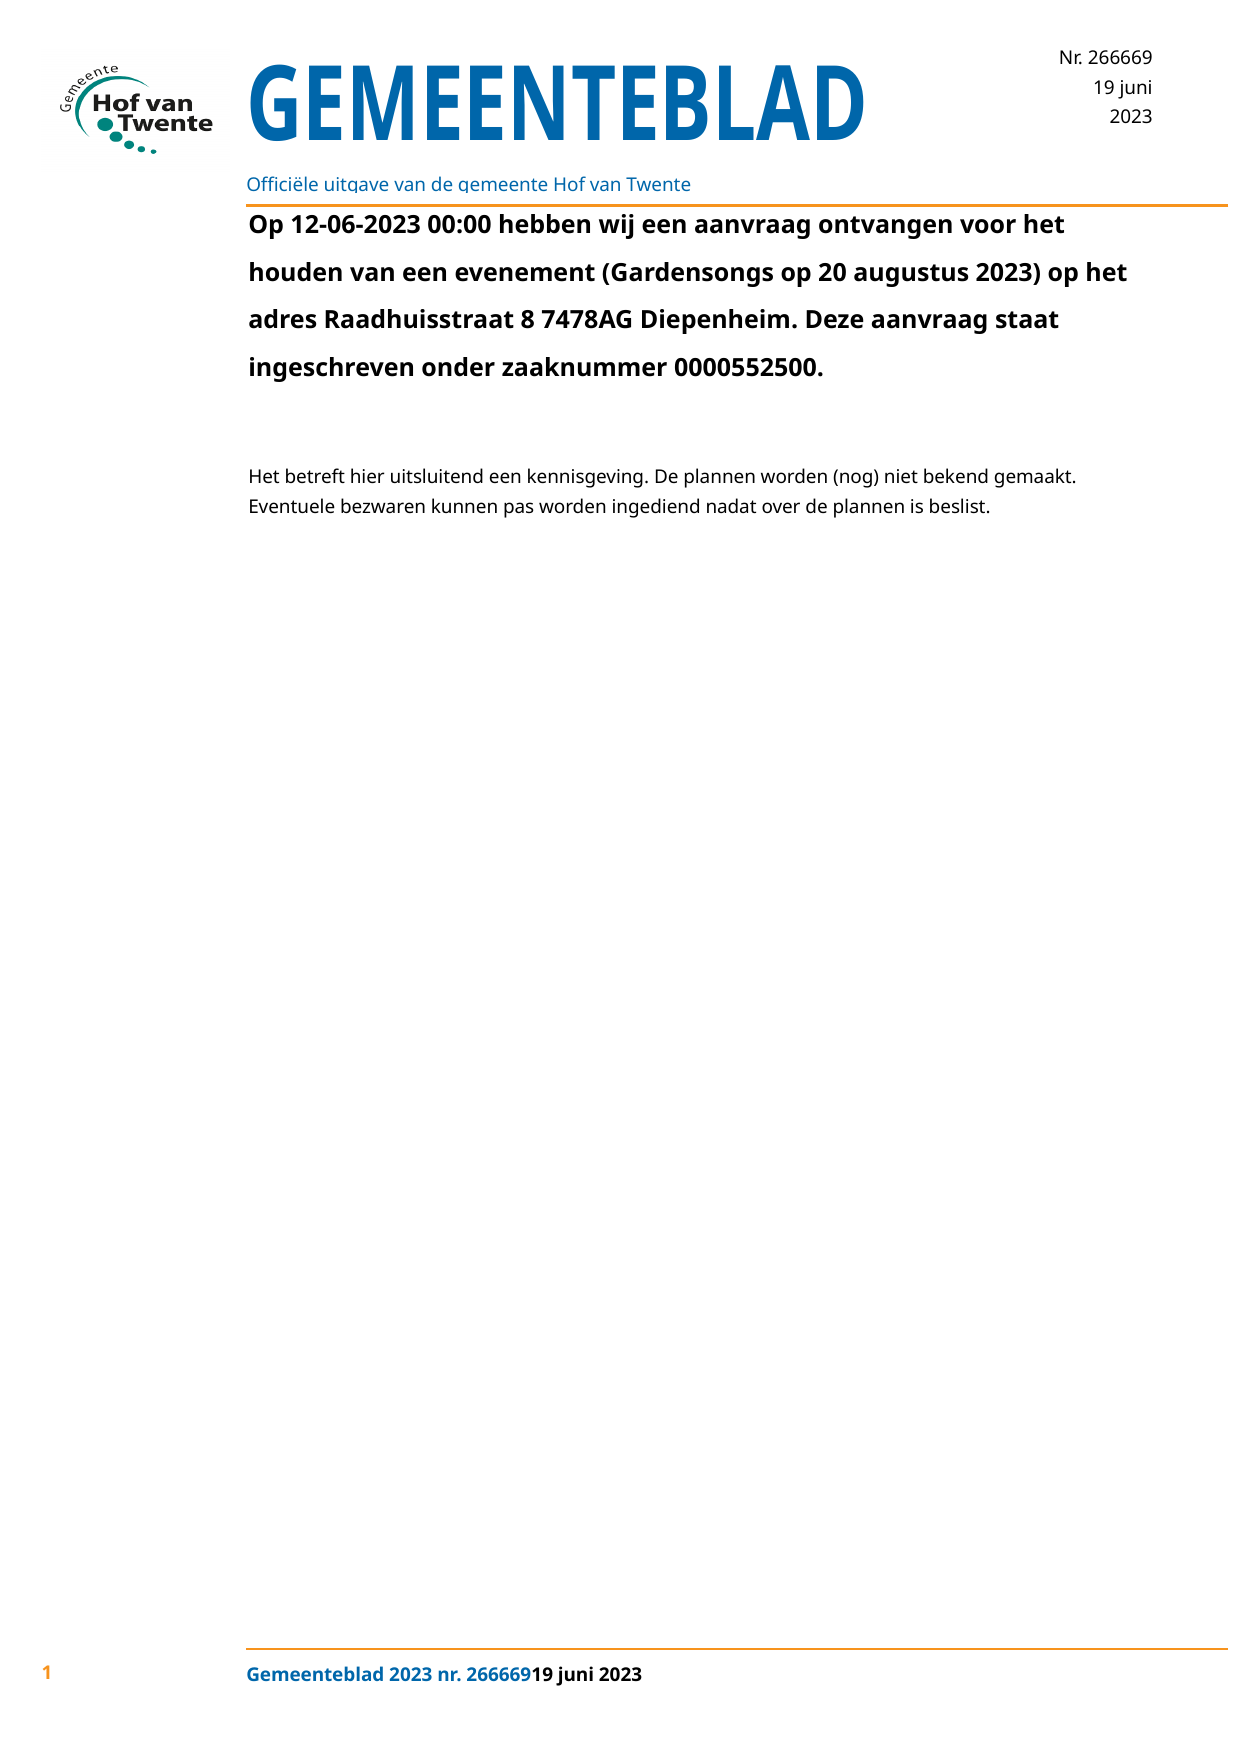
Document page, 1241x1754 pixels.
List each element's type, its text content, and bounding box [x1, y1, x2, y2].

picture [41, 47, 231, 172]
text Het betreft hier uitsluitend een kennisgeving. De plannen worden (nog) niet bekend gemaakt. Eventuele bezwaren kunnen pas worden ingediend nadat over de plannen is beslist. [248, 463, 1152, 519]
text Op 12-06-2023 00:00 hebben wij een aanvraag ontvangen voor het houden van een evenement (Gardensongs op 20 augustus 2023) op het adres Raadhuisstraat 8 7478AG Diepenheim. Deze aanvraag staat ingeschreven onder zaaknummer 0000552500. [248, 207, 1152, 384]
